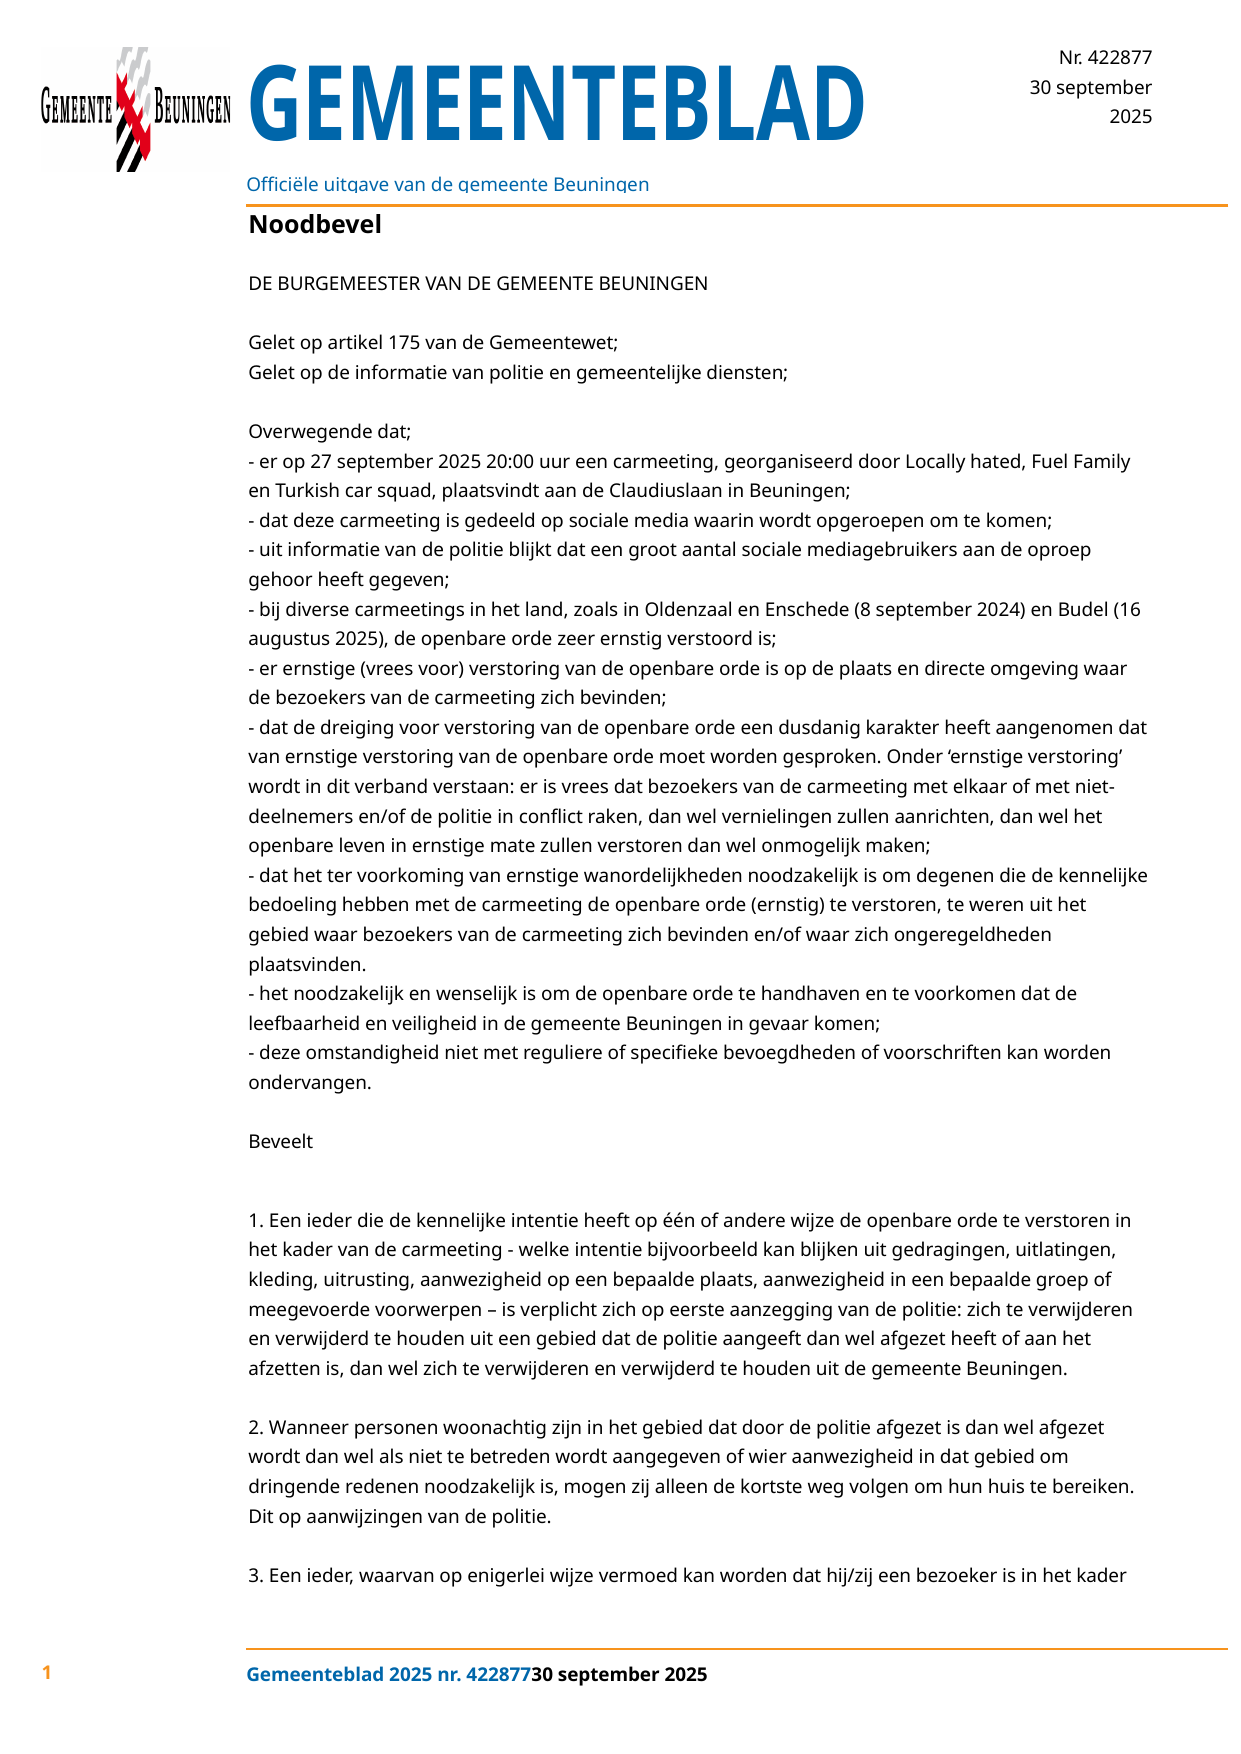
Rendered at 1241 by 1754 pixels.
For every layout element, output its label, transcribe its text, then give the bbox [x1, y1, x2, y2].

text 3. Een ieder, waarvan op enigerlei wijze vermoed kan worden dat hij/zij een bezoeker is in het kader [248, 1562, 1152, 1588]
text Noodbevel [248, 207, 1152, 241]
text Beveelt [248, 1128, 1152, 1154]
text - er ernstige (vrees voor) verstoring van de openbare orde is op de plaats en directe omgeving waar de bezoekers van de carmeeting zich bevinden; [248, 655, 1152, 710]
text - er op 27 september 2025 20:00 uur een carmeeting, georganiseerd door Locally hated, Fuel Family en Turkish car squad, plaatsvindt aan de Claudiuslaan in Beuningen; [248, 448, 1152, 503]
picture [41, 47, 231, 172]
text DE BURGEMEESTER VAN DE GEMEENTE BEUNINGEN [248, 270, 1152, 296]
text 1. Een ieder die de kennelijke intentie heeft op één of andere wijze de openbare orde te verstoren in het kader van de carmeeting - welke intentie bijvoorbeeld kan blijken uit gedragingen, uitlatingen, kleding, uitrusting, aanwezigheid op een bepaalde plaats, aanwezigheid in een bepaalde groep of meegevoerde voorwerpen – is verplicht zich op eerste aanzegging van de politie: zich te verwijderen en verwijderd te houden uit een gebied dat de politie aangeeft dan wel afgezet heeft of aan het afzetten is, dan wel zich te verwijderen en verwijderd te houden uit de gemeente Beuningen. [248, 1207, 1152, 1381]
text - bij diverse carmeetings in het land, zoals in Oldenzaal en Enschede (8 september 2024) en Budel (16 augustus 2025), de openbare orde zeer ernstig verstoord is; [248, 596, 1152, 651]
text Gelet op de informatie van politie en gemeentelijke diensten; [248, 359, 1152, 385]
text - uit informatie van de politie blijkt dat een groot aantal sociale mediagebruikers aan de oproep gehoor heeft gegeven; [248, 537, 1152, 592]
text - dat deze carmeeting is gedeeld op sociale media waarin wordt opgeroepen om te komen; [248, 507, 1152, 533]
text - deze omstandigheid niet met reguliere of specifieke bevoegdheden of voorschriften kan worden ondervangen. [248, 1039, 1152, 1095]
text - het noodzakelijk en wenselijk is om de openbare orde te handhaven en te voorkomen dat de leefbaarheid en veiligheid in de gemeente Beuningen in gevaar komen; [248, 980, 1152, 1036]
text 2. Wanneer personen woonachtig zijn in het gebied dat door de politie afgezet is dan wel afgezet wordt dan wel als niet te betreden wordt aangegeven of wier aanwezigheid in dat gebied om dringende redenen noodzakelijk is, mogen zij alleen de kortste weg volgen om hun huis te bereiken. Dit op aanwijzingen van de politie. [248, 1414, 1152, 1529]
text - dat het ter voorkoming van ernstige wanordelijkheden noodzakelijk is om degenen die de kennelijke bedoeling hebben met de carmeeting de openbare orde (ernstig) te verstoren, te weren uit het gebied waar bezoekers van de carmeeting zich bevinden en/of waar zich ongeregeldheden plaatsvinden. [248, 862, 1152, 976]
text Overwegende dat; [248, 418, 1152, 444]
text - dat de dreiging voor verstoring van de openbare orde een dusdanig karakter heeft aangenomen dat van ernstige verstoring van de openbare orde moet worden gesproken. Onder ‘ernstige verstoring’ wordt in dit verband verstaan: er is vrees dat bezoekers van de carmeeting met elkaar of met niet-deelnemers en/of de politie in conflict raken, dan wel vernielingen zullen aanrichten, dan wel het openbare leven in ernstige mate zullen verstoren dan wel onmogelijk maken; [248, 714, 1152, 858]
text Gelet op artikel 175 van de Gemeentewet; [248, 329, 1152, 355]
